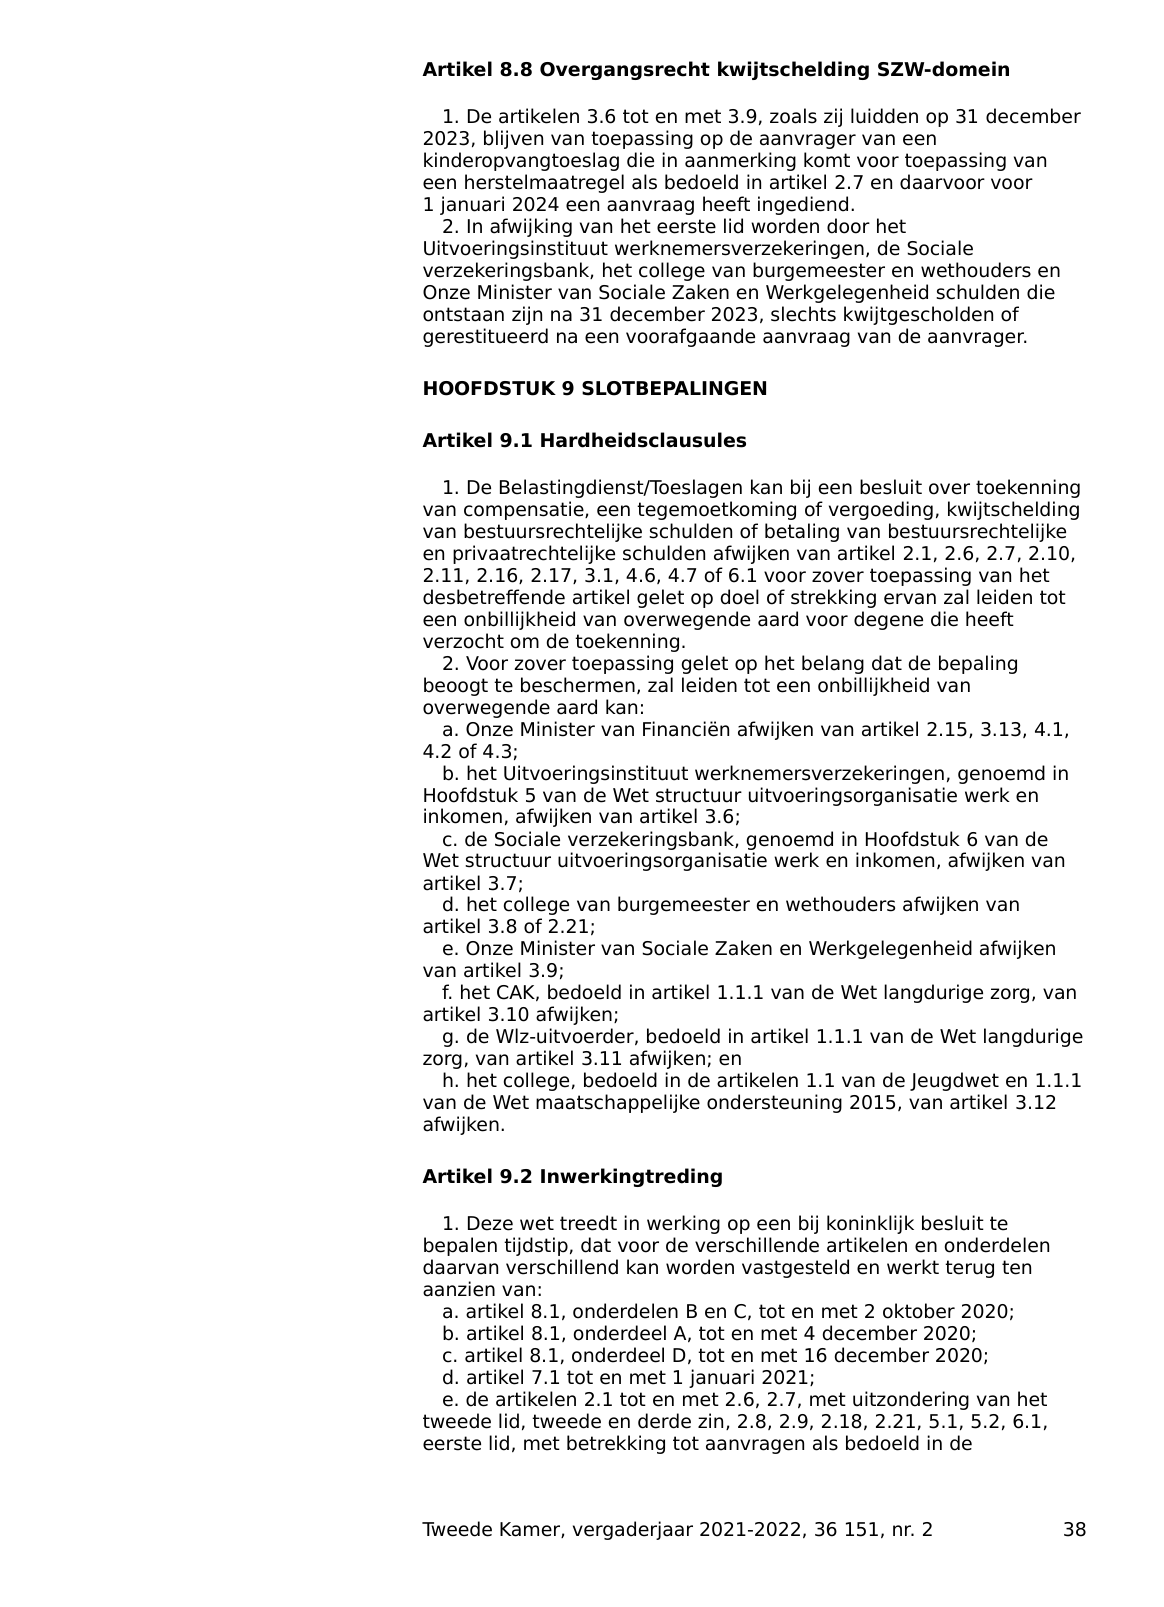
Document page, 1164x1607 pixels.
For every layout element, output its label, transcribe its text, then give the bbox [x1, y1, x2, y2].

text g. de Wlz-uitvoerder, bedoeld in artikel 1.1.1 van de Wet langdurige zorg, van artikel 3.11 afwijken; en [422, 1026, 1087, 1070]
subtitle Artikel 8.8 Overgangsrecht kwijtschelding SZW-domein [422, 59, 1087, 81]
text 1. De artikelen 3.6 tot en met 3.9, zoals zij luidden op 31 december 2023, blijven van toepassing op de aanvrager van een kinderopvangtoeslag die in aanmerking komt voor toepassing van een herstelmaatregel als bedoeld in artikel 2.7 en daarvoor voor 1 januari 2024 een aanvraag heeft ingediend. [422, 106, 1087, 216]
subtitle HOOFDSTUK 9 SLOTBEPALINGEN [422, 378, 1087, 400]
text b. het Uitvoeringsinstituut werknemersverzekeringen, genoemd in Hoofdstuk 5 van de Wet structuur uitvoeringsorganisatie werk en inkomen, afwijken van artikel 3.6; [422, 762, 1087, 828]
subtitle Artikel 9.1 Hardheidsclausules [422, 430, 1087, 452]
text h. het college, bedoeld in de artikelen 1.1 van de Jeugdwet en 1.1.1 van de Wet maatschappelijke ondersteuning 2015, van artikel 3.12 afwijken. [422, 1070, 1087, 1136]
text 1. Deze wet treedt in werking op een bij koninklijk besluit te bepalen tijdstip, dat voor de verschillende artikelen en onderdelen daarvan verschillend kan worden vastgesteld en werkt terug ten aanzien van: [422, 1213, 1087, 1301]
text d. het college van burgemeester en wethouders afwijken van artikel 3.8 of 2.21; [422, 894, 1087, 938]
text a. artikel 8.1, onderdelen B en C, tot en met 2 oktober 2020; [422, 1301, 1087, 1323]
subtitle Artikel 9.2 Inwerkingtreding [422, 1166, 1087, 1188]
text e. de artikelen 2.1 tot en met 2.6, 2.7, met uitzondering van het tweede lid, tweede en derde zin, 2.8, 2.9, 2.18, 2.21, 5.1, 5.2, 6.1, eerste lid, met betrekking tot aanvragen als bedoeld in de [422, 1389, 1087, 1455]
text 2. In afwijking van het eerste lid worden door het Uitvoeringsinstituut werknemersverzekeringen, de Sociale verzekeringsbank, het college van burgemeester en wethouders en Onze Minister van Sociale Zaken en Werkgelegenheid schulden die ontstaan zijn na 31 december 2023, slechts kwijtgescholden of gerestitueerd na een voorafgaande aanvraag van de aanvrager. [422, 216, 1087, 348]
text 1. De Belastingdienst/Toeslagen kan bij een besluit over toekenning van compensatie, een tegemoetkoming of vergoeding, kwijtschelding van bestuursrechtelijke schulden of betaling van bestuursrechtelijke en privaatrechtelijke schulden afwijken van artikel 2.1, 2.6, 2.7, 2.10, 2.11, 2.16, 2.17, 3.1, 4.6, 4.7 of 6.1 voor zover toepassing van het desbetreffende artikel gelet op doel of strekking ervan zal leiden tot een onbillijkheid van overwegende aard voor degene die heeft verzocht om de toekenning. [422, 477, 1087, 653]
text b. artikel 8.1, onderdeel A, tot en met 4 december 2020; [422, 1323, 1087, 1345]
text e. Onze Minister van Sociale Zaken en Werkgelegenheid afwijken van artikel 3.9; [422, 938, 1087, 982]
text a. Onze Minister van Financiën afwijken van artikel 2.15, 3.13, 4.1, 4.2 of 4.3; [422, 718, 1087, 762]
text f. het CAK, bedoeld in artikel 1.1.1 van de Wet langdurige zorg, van artikel 3.10 afwijken; [422, 982, 1087, 1026]
text c. de Sociale verzekeringsbank, genoemd in Hoofdstuk 6 van de Wet structuur uitvoeringsorganisatie werk en inkomen, afwijken van artikel 3.7; [422, 828, 1087, 894]
text 2. Voor zover toepassing gelet op het belang dat de bepaling beoogt te beschermen, zal leiden tot een onbillijkheid van overwegende aard kan: [422, 653, 1087, 718]
text d. artikel 7.1 tot en met 1 januari 2021; [422, 1367, 1087, 1389]
text c. artikel 8.1, onderdeel D, tot en met 16 december 2020; [422, 1345, 1087, 1367]
